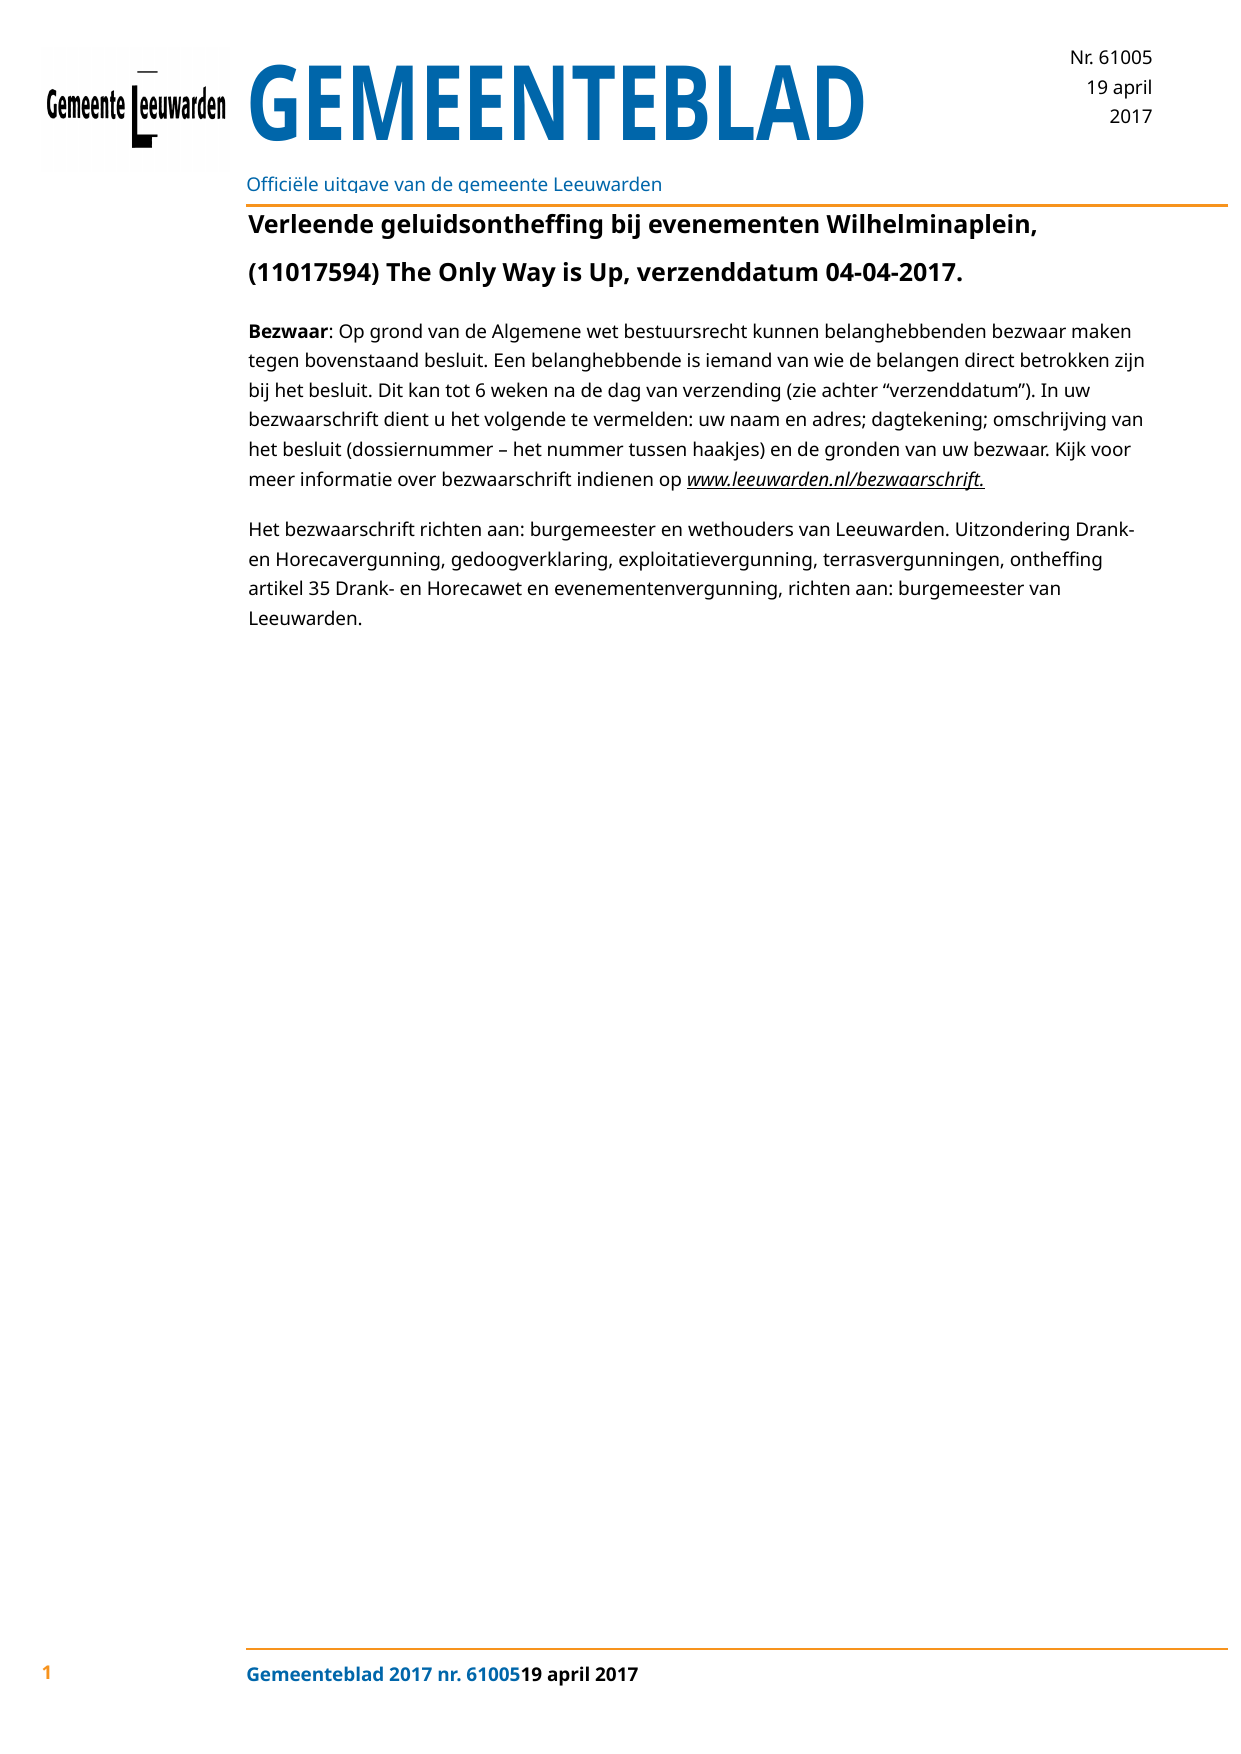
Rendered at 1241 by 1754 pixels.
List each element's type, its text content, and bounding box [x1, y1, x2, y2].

text Bezwaar: Op grond van de Algemene wet bestuursrecht kunnen belanghebbenden bezwaar maken tegen bovenstaand besluit. Een belanghebbende is iemand van wie de belangen direct betrokken zijn bij het besluit. Dit kan tot 6 weken na de dag van verzending (zie achter “verzenddatum”). In uw bezwaarschrift dient u het volgende te vermelden: uw naam en adres; dagtekening; omschrijving van het besluit (dossiernummer – het nummer tussen haakjes) en de gronden van uw bezwaar. Kijk voor meer informatie over bezwaarschrift indienen op www.leeuwarden.nl/bezwaarschrift. [248, 318, 1152, 492]
picture [41, 47, 231, 172]
text Het bezwaarschrift richten aan: burgemeester en wethouders van Leeuwarden. Uitzondering Drank- en Horecavergunning, gedoogverklaring, exploitatievergunning, terrasvergunningen, ontheffing artikel 35 Drank- en Horecawet en evenementenvergunning, richten aan: burgemeester van Leeuwarden. [248, 516, 1152, 631]
text Verleende geluidsontheffing bij evenementen Wilhelminaplein, (11017594) The Only Way is Up, verzenddatum 04-04-2017. [248, 207, 1152, 288]
